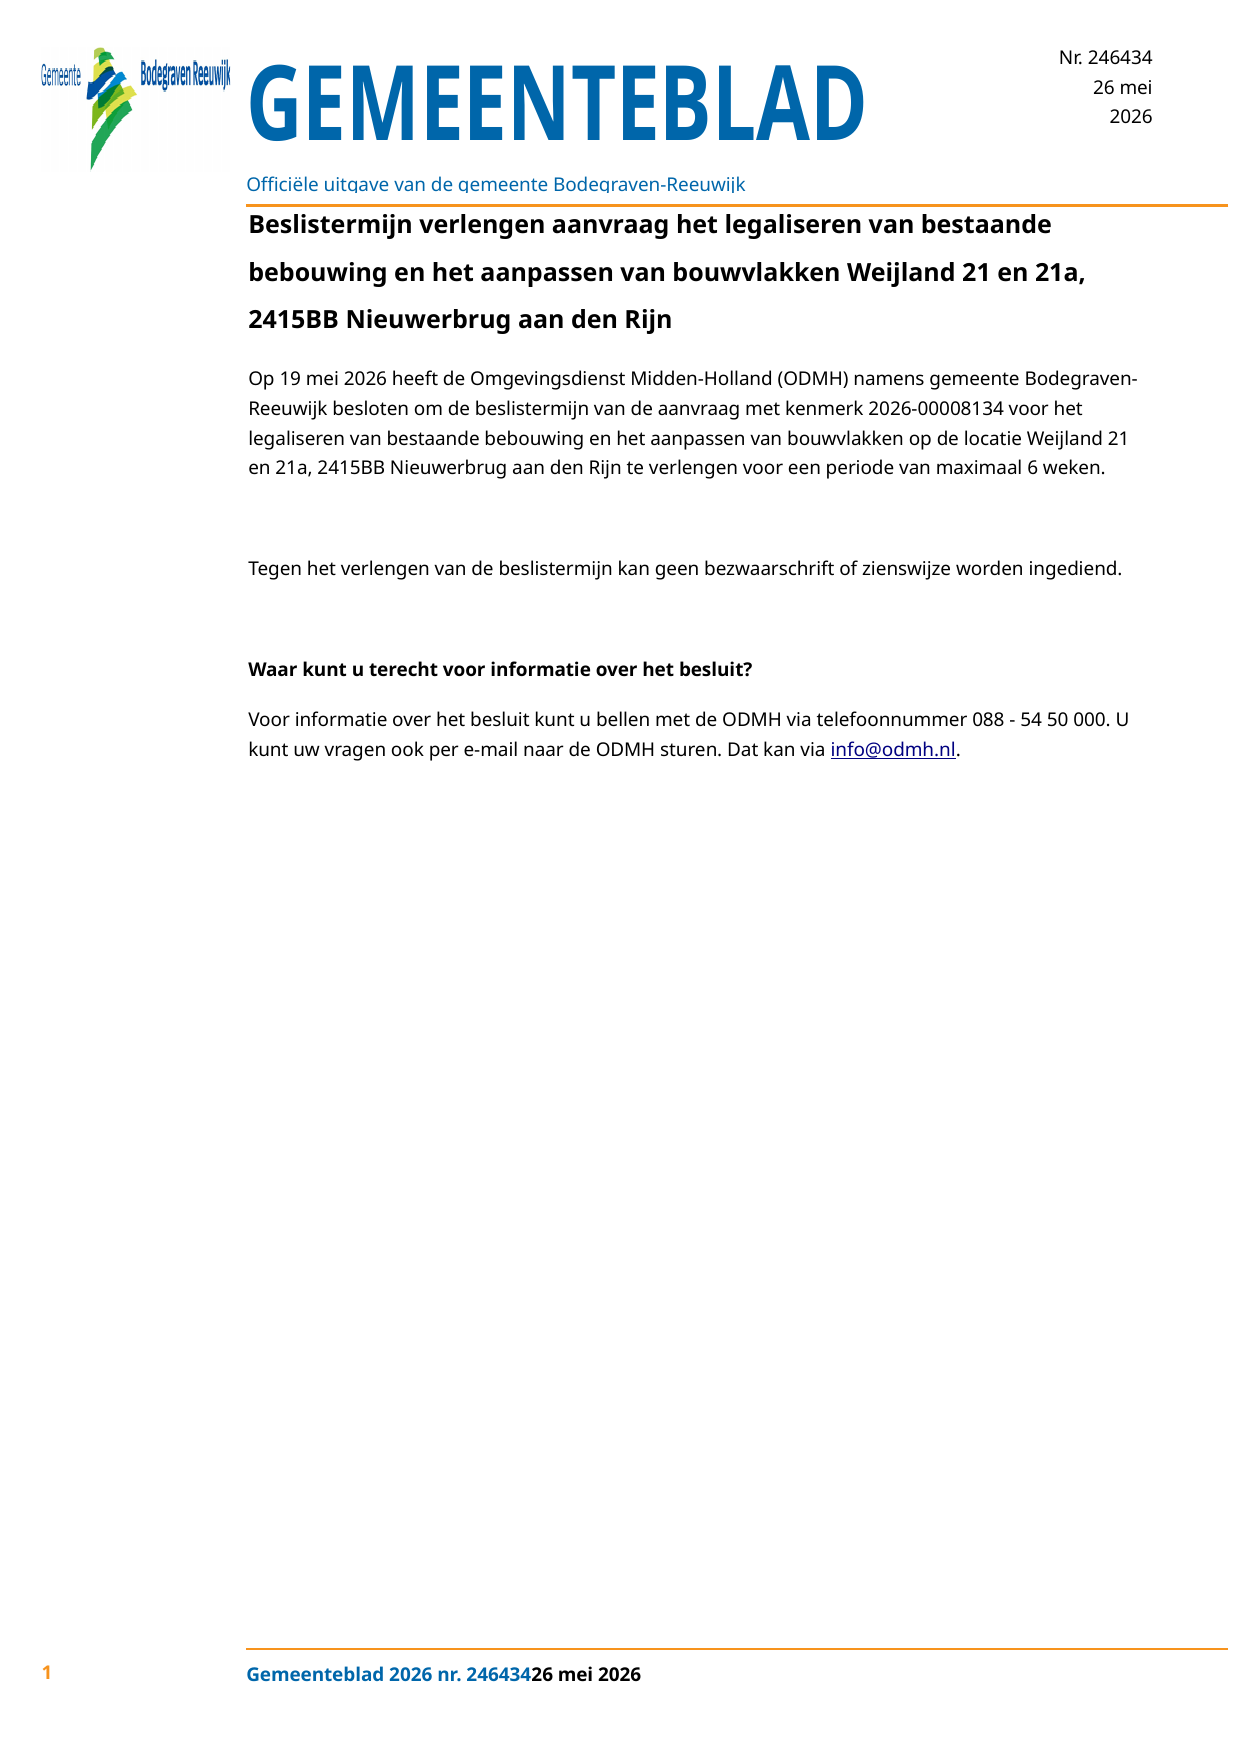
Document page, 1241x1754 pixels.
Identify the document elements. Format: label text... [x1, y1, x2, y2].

text Op 19 mei 2026 heeft de Omgevingsdienst Midden-Holland (ODMH) namens gemeente Bodegraven-Reeuwijk besloten om de beslistermijn van de aanvraag met kenmerk 2026-00008134 voor het legaliseren van bestaande bebouwing en het aanpassen van bouwvlakken op de locatie Weijland 21 en 21a, 2415BB Nieuwerbrug aan den Rijn te verlengen voor een periode van maximaal 6 weken. [248, 366, 1152, 480]
text Voor informatie over het besluit kunt u bellen met de ODMH via telefoonnummer 088 - 54 50 000. U kunt uw vragen ook per e-mail naar de ODMH sturen. Dat kan via info@odmh.nl. [248, 706, 1152, 762]
text Beslistermijn verlengen aanvraag het legaliseren van bestaande bebouwing en het aanpassen van bouwvlakken Weijland 21 en 21a, 2415BB Nieuwerbrug aan den Rijn [248, 207, 1152, 336]
text Tegen het verlengen van de beslistermijn kan geen bezwaarschrift of zienswijze worden ingediend. [248, 555, 1152, 581]
picture [41, 47, 231, 172]
text Waar kunt u terecht voor informatie over het besluit? [248, 656, 1152, 682]
